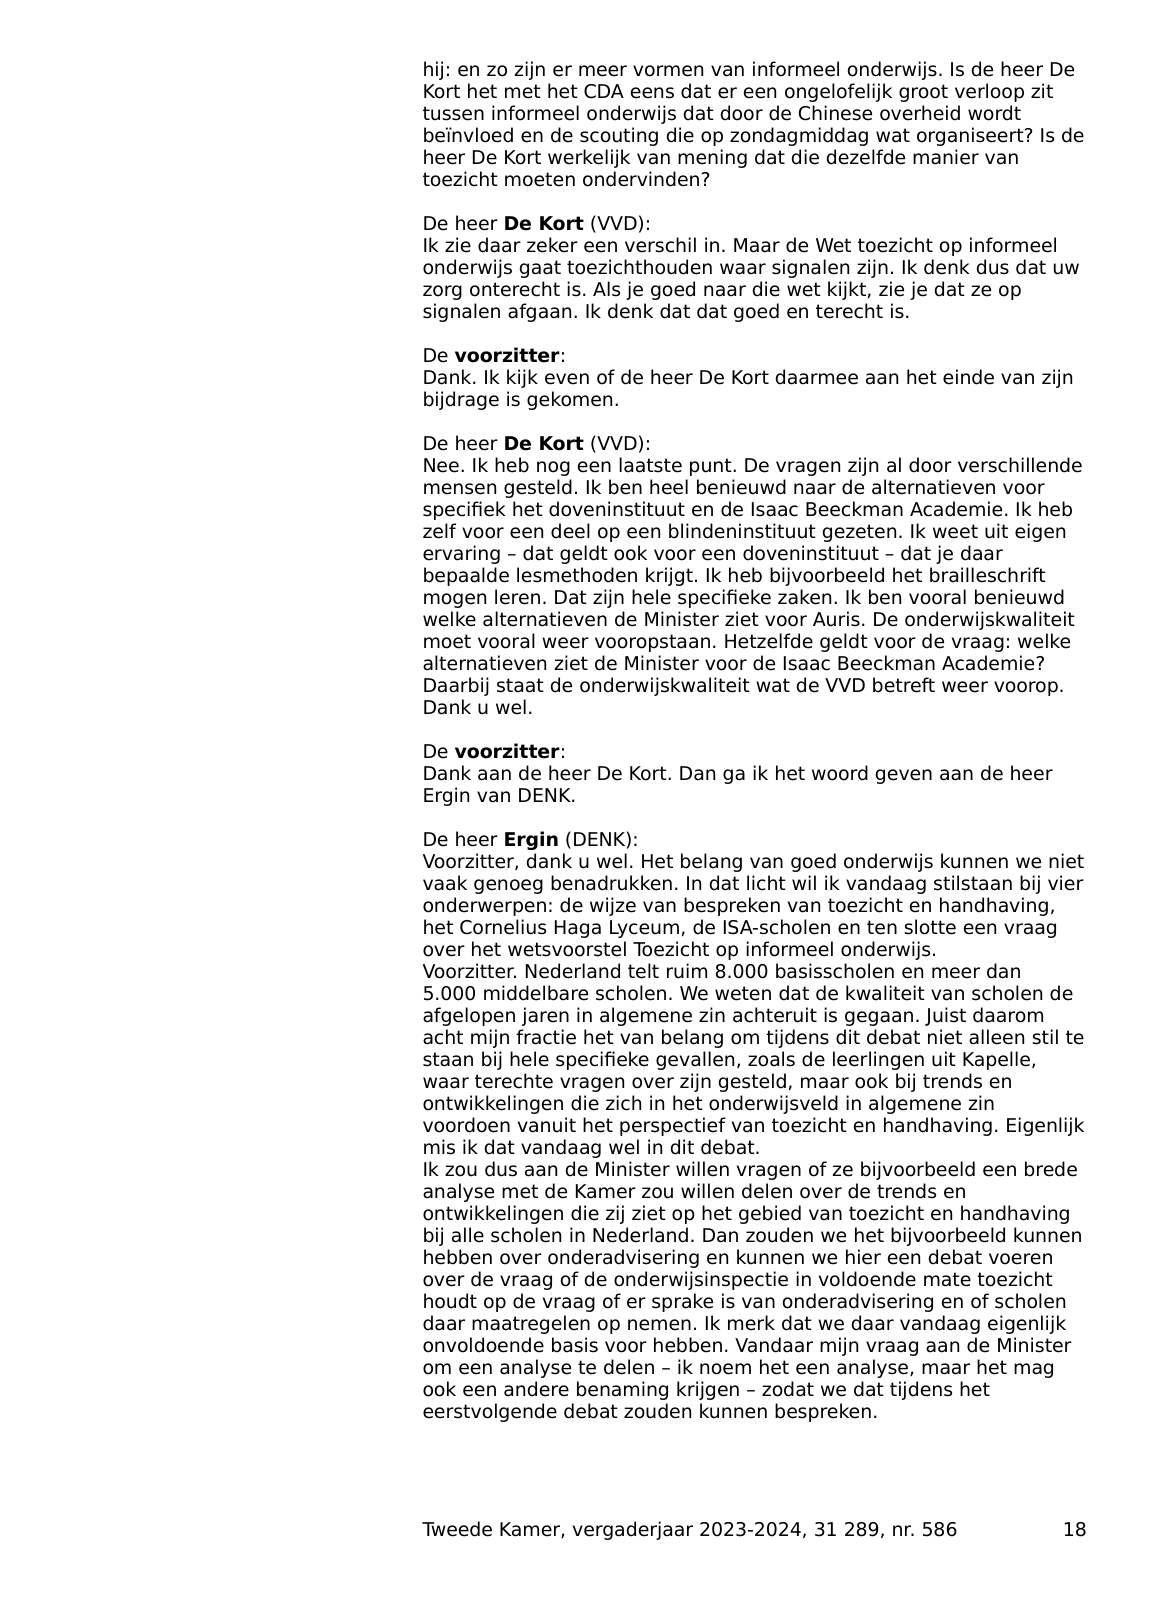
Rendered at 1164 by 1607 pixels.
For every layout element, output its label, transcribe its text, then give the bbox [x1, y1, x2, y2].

text Dank. Ik kijk even of de heer De Kort daarmee aan het einde van zijn bijdrage is gekomen. [422, 367, 1087, 411]
text Voorzitter, dank u wel. Het belang van goed onderwijs kunnen we niet vaak genoeg benadrukken. In dat licht wil ik vandaag stilstaan bij vier onderwerpen: de wijze van bespreken van toezicht en handhaving, het Cornelius Haga Lyceum, de ISA-scholen en ten slotte een vraag over het wetsvoorstel Toezicht op informeel onderwijs. [422, 851, 1087, 961]
text De voorzitter: [422, 741, 1087, 763]
text De heer De Kort (VVD): [422, 433, 1087, 455]
text De voorzitter: [422, 345, 1087, 367]
text Dank u wel. [422, 697, 1087, 719]
text Nee. Ik heb nog een laatste punt. De vragen zijn al door verschillende mensen gesteld. Ik ben heel benieuwd naar de alternatieven voor specifiek het doveninstituut en de Isaac Beeckman Academie. Ik heb zelf voor een deel op een blindeninstituut gezeten. Ik weet uit eigen ervaring – dat geldt ook voor een doveninstituut – dat je daar bepaalde lesmethoden krijgt. Ik heb bijvoorbeeld het brailleschrift mogen leren. Dat zijn hele specifieke zaken. Ik ben vooral benieuwd welke alternatieven de Minister ziet voor Auris. De onderwijskwaliteit moet vooral weer vooropstaan. Hetzelfde geldt voor de vraag: welke alternatieven ziet de Minister voor de Isaac Beeckman Academie? Daarbij staat de onderwijskwaliteit wat de VVD betreft weer voorop. [422, 455, 1087, 697]
text Voorzitter. Nederland telt ruim 8.000 basisscholen en meer dan 5.000 middelbare scholen. We weten dat de kwaliteit van scholen de afgelopen jaren in algemene zin achteruit is gegaan. Juist daarom acht mijn fractie het van belang om tijdens dit debat niet alleen stil te staan bij hele specifieke gevallen, zoals de leerlingen uit Kapelle, waar terechte vragen over zijn gesteld, maar ook bij trends en ontwikkelingen die zich in het onderwijsveld in algemene zin voordoen vanuit het perspectief van toezicht en handhaving. Eigenlijk mis ik dat vandaag wel in dit debat. [422, 961, 1087, 1159]
text Ik zie daar zeker een verschil in. Maar de Wet toezicht op informeel onderwijs gaat toezichthouden waar signalen zijn. Ik denk dus dat uw zorg onterecht is. Als je goed naar die wet kijkt, zie je dat ze op signalen afgaan. Ik denk dat dat goed en terecht is. [422, 235, 1087, 323]
text hij: en zo zijn er meer vormen van informeel onderwijs. Is de heer De Kort het met het CDA eens dat er een ongelofelijk groot verloop zit tussen informeel onderwijs dat door de Chinese overheid wordt beïnvloed en de scouting die op zondagmiddag wat organiseert? Is de heer De Kort werkelijk van mening dat die dezelfde manier van toezicht moeten ondervinden? [422, 59, 1087, 191]
text Dank aan de heer De Kort. Dan ga ik het woord geven aan de heer Ergin van DENK. [422, 763, 1087, 807]
text Ik zou dus aan de Minister willen vragen of ze bijvoorbeeld een brede analyse met de Kamer zou willen delen over de trends en ontwikkelingen die zij ziet op het gebied van toezicht en handhaving bij alle scholen in Nederland. Dan zouden we het bijvoorbeeld kunnen hebben over onderadvisering en kunnen we hier een debat voeren over de vraag of de onderwijsinspectie in voldoende mate toezicht houdt op de vraag of er sprake is van onderadvisering en of scholen daar maatregelen op nemen. Ik merk dat we daar vandaag eigenlijk onvoldoende basis voor hebben. Vandaar mijn vraag aan de Minister om een analyse te delen – ik noem het een analyse, maar het mag ook een andere benaming krijgen – zodat we dat tijdens het eerstvolgende debat zouden kunnen bespreken. [422, 1159, 1087, 1423]
text De heer Ergin (DENK): [422, 829, 1087, 851]
text De heer De Kort (VVD): [422, 213, 1087, 235]
